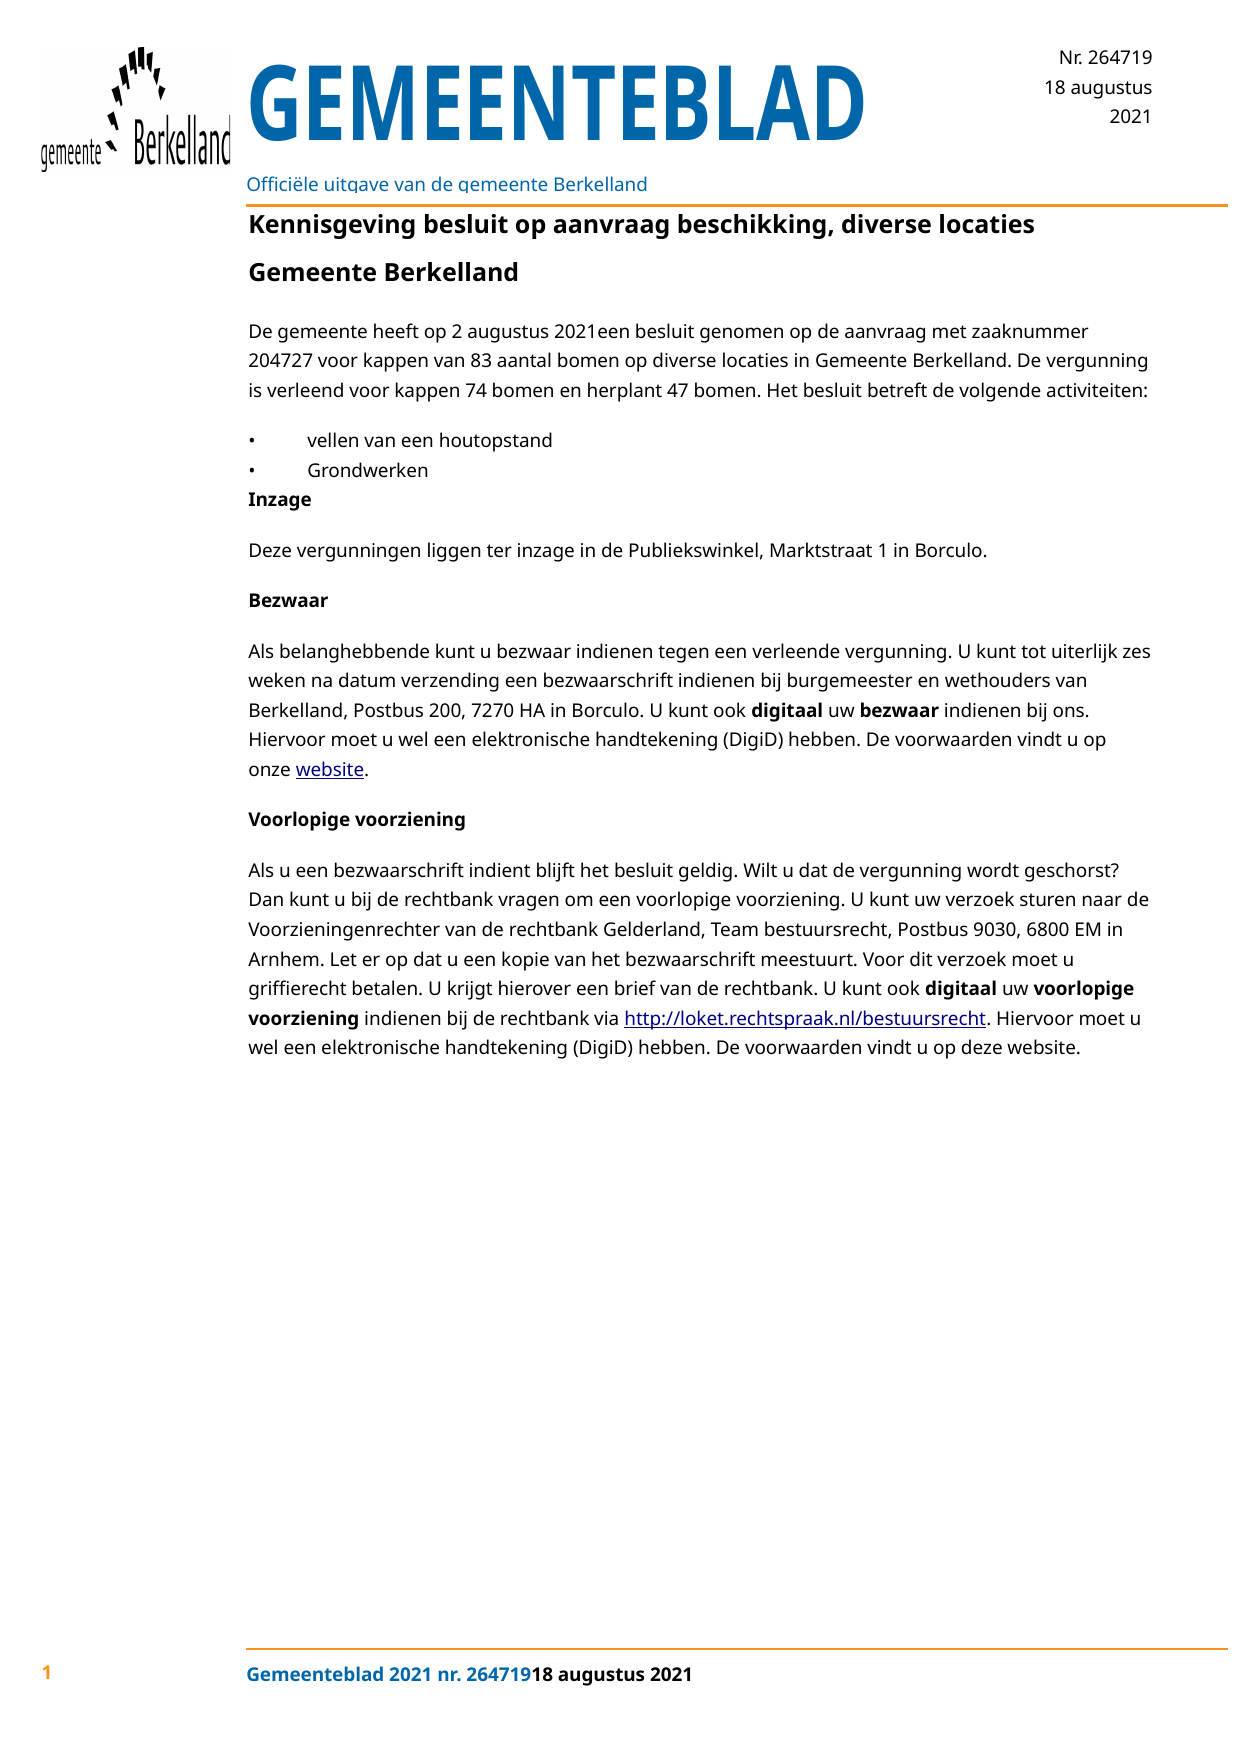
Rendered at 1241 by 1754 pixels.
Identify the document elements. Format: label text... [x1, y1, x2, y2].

text Voorlopige voorziening [248, 807, 1152, 832]
text Deze vergunningen liggen ter inzage in de Publiekswinkel, Marktstraat 1 in Borculo. [248, 537, 1152, 563]
text Als u een bezwaarschrift indient blijft het besluit geldig. Wilt u dat de vergunning wordt geschorst? Dan kunt u bij de rechtbank vragen om een voorlopige voorziening. U kunt uw verzoek sturen naar de Voorzieningenrechter van de rechtbank Gelderland, Team bestuursrecht, Postbus 9030, 6800 EM in Arnhem. Let er op dat u een kopie van het bezwaarschrift meestuurt. Voor dit verzoek moet u griffierecht betalen. U krijgt hierover een brief van de rechtbank. U kunt ook digitaal uw voorlopige voorziening indienen bij de rechtbank via http://loket.rechtspraak.nl/bestuursrecht. Hiervoor moet u wel een elektronische handtekening (DigiD) hebben. De voorwaarden vindt u op deze website. [248, 857, 1152, 1060]
list vellen van een houtopstand [248, 427, 1152, 453]
picture [41, 47, 231, 172]
text Als belanghebbende kunt u bezwaar indienen tegen een verleende vergunning. U kunt tot uiterlijk zes weken na datum verzending een bezwaarschrift indienen bij burgemeester en wethouders van Berkelland, Postbus 200, 7270 HA in Borculo. U kunt ook digitaal uw bezwaar indienen bij ons. Hiervoor moet u wel een elektronische handtekening (DigiD) hebben. De voorwaarden vindt u op onze website. [248, 638, 1152, 782]
text Kennisgeving besluit op aanvraag beschikking, diverse locaties Gemeente Berkelland [248, 207, 1152, 288]
text De gemeente heeft op 2 augustus 2021een besluit genomen op de aanvraag met zaaknummer 204727 voor kappen van 83 aantal bomen op diverse locaties in Gemeente Berkelland. De vergunning is verleend voor kappen 74 bomen en herplant 47 bomen. Het besluit betreft de volgende activiteiten: [248, 318, 1152, 403]
text Bezwaar [248, 587, 1152, 613]
text Inzage [248, 487, 1152, 512]
list Grondwerken [248, 457, 1152, 483]
